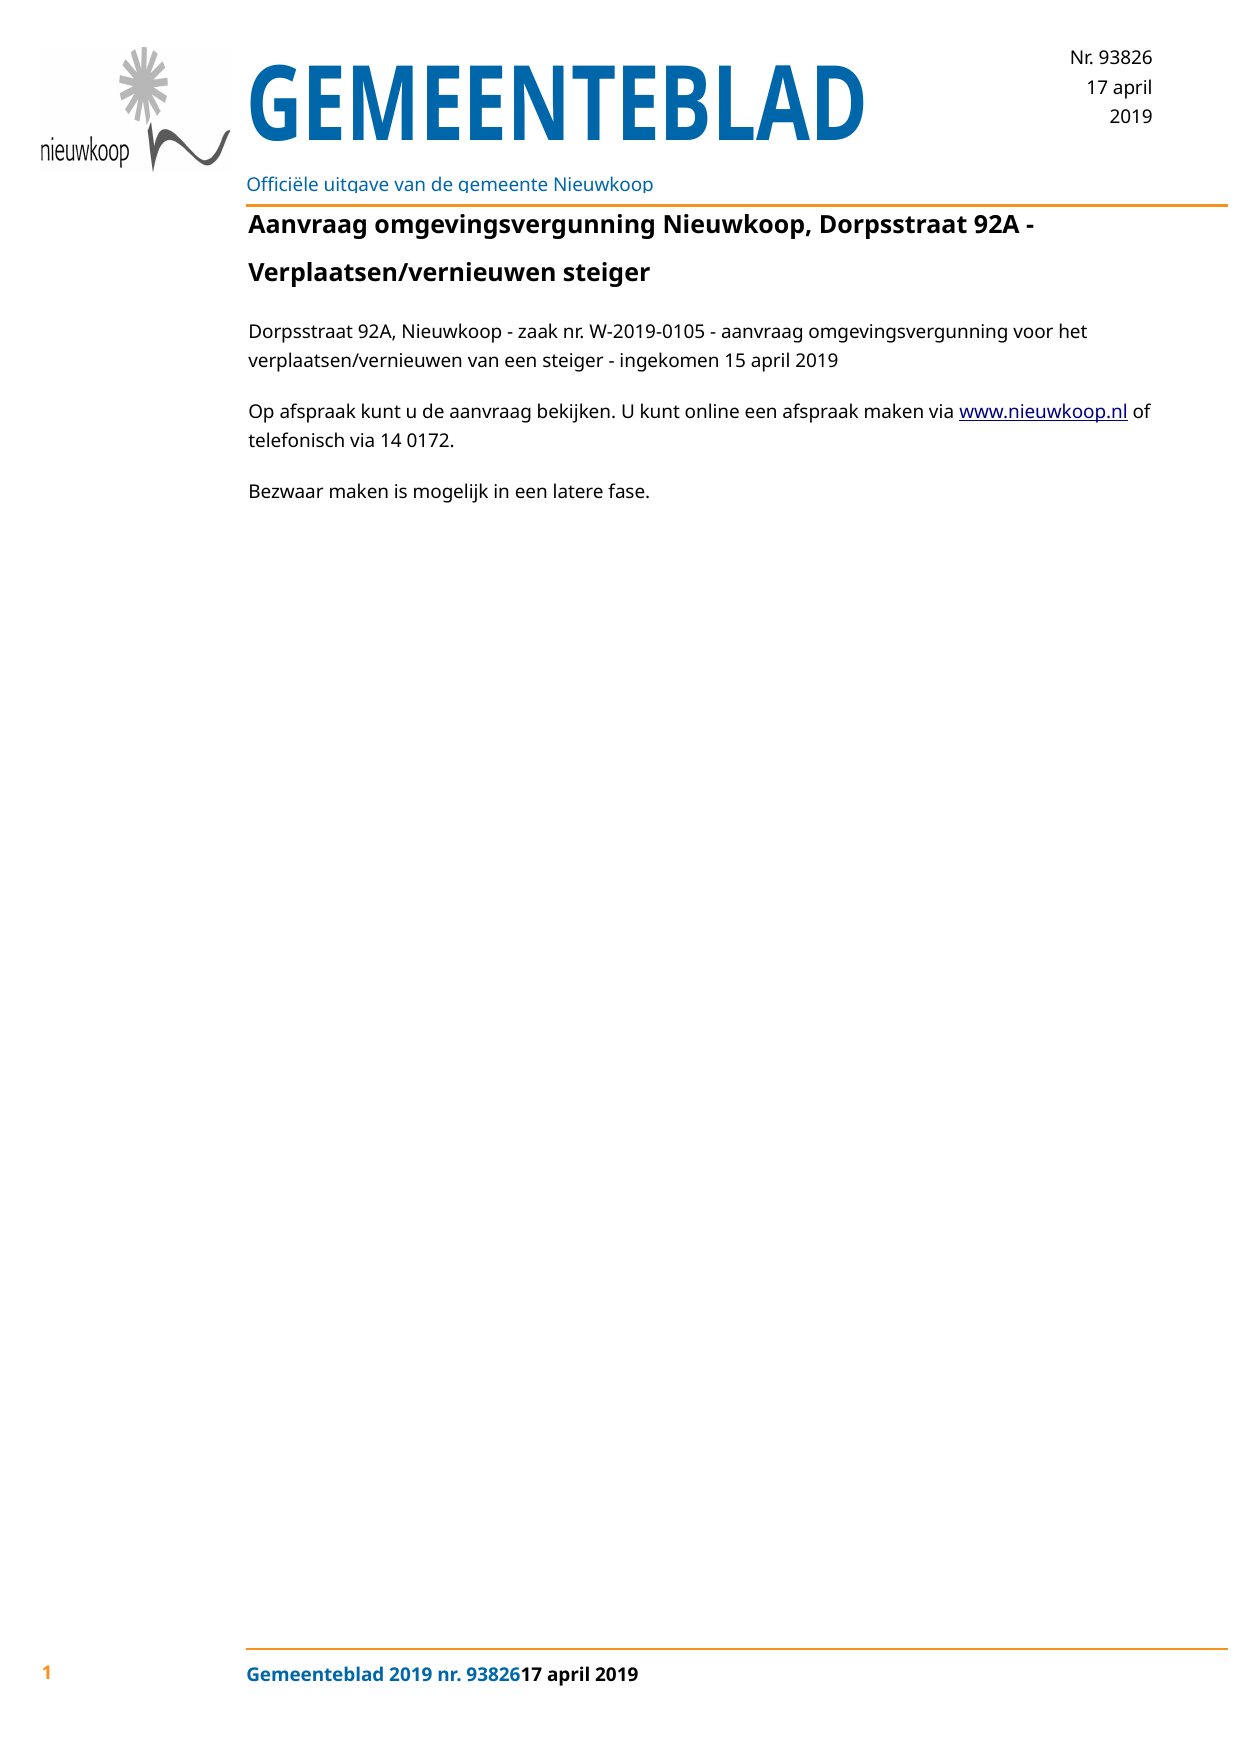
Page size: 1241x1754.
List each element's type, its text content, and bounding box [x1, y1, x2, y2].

text Dorpsstraat 92A, Nieuwkoop - zaak nr. W-2019-0105 - aanvraag omgevingsvergunning voor het verplaatsen/vernieuwen van een steiger - ingekomen 15 april 2019 [248, 318, 1152, 373]
picture [41, 47, 231, 172]
text Aanvraag omgevingsvergunning Nieuwkoop, Dorpsstraat 92A - Verplaatsen/vernieuwen steiger [248, 207, 1152, 288]
text Op afspraak kunt u de aanvraag bekijken. U kunt online een afspraak maken via www.nieuwkoop.nl of telefonisch via 14 0172. [248, 398, 1152, 453]
text Bezwaar maken is mogelijk in een latere fase. [248, 478, 1152, 504]
